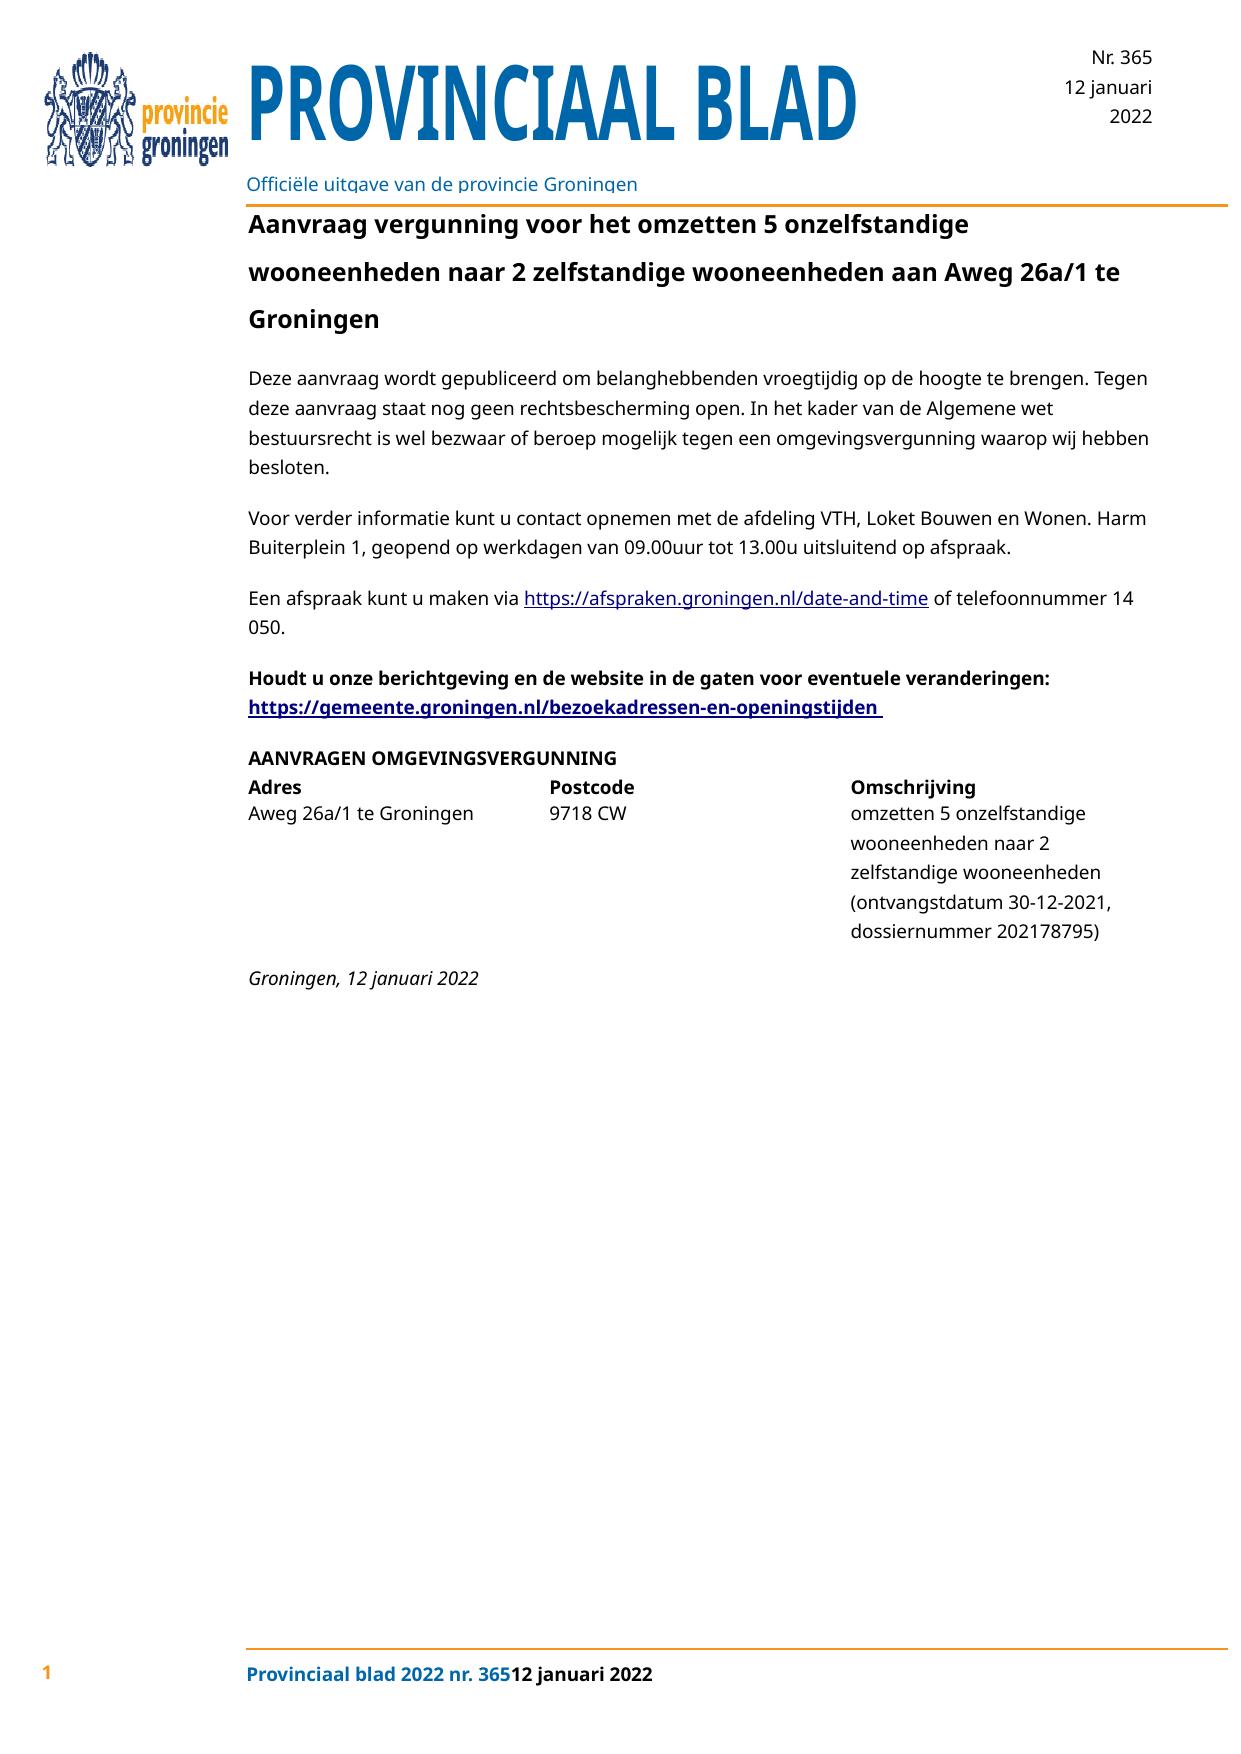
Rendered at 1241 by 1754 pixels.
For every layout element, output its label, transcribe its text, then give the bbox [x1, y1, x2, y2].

table_header Postcode [549, 774, 850, 800]
text AANVRAGEN OMGEVINGSVERGUNNING [248, 745, 1152, 770]
text Voor verder informatie kunt u contact opnemen met de afdeling VTH, Loket Bouwen en Wonen. Harm Buiterplein 1, geopend op werkdagen van 09.00uur tot 13.00u uitsluitend op afspraak. [248, 505, 1152, 560]
text Houdt u onze berichtgeving en de website in de gaten voor eventuele veranderingen: https://gemeente.groningen.nl/bezoekadressen-en-openingstijden [248, 665, 1152, 720]
table_header Omschrijving [850, 774, 1152, 800]
text Een afspraak kunt u maken via https://afspraken.groningen.nl/date-and-time of telefoonnummer 14 050. [248, 585, 1152, 640]
table_cell 9718 CW [549, 800, 850, 944]
table_cell omzetten 5 onzelfstandige wooneenheden naar 2 zelfstandige wooneenheden (ontvangstdatum 30-12-2021, dossiernummer 202178795) [850, 800, 1152, 944]
text Deze aanvraag wordt gepubliceerd om belanghebbenden vroegtijdig op de hoogte te brengen. Tegen deze aanvraag staat nog geen rechtsbescherming open. In het kader van de Algemene wet bestuursrecht is wel bezwaar of beroep mogelijk tegen een omgevingsvergunning waarop wij hebben besloten. [248, 366, 1152, 480]
table_cell Aweg 26a/1 te Groningen [248, 800, 549, 944]
text Groningen, 12 januari 2022 [248, 966, 1152, 991]
table_header Adres [248, 774, 549, 800]
picture [41, 47, 231, 172]
text Aanvraag vergunning voor het omzetten 5 onzelfstandige wooneenheden naar 2 zelfstandige wooneenheden aan Aweg 26a/1 te Groningen [248, 207, 1152, 336]
